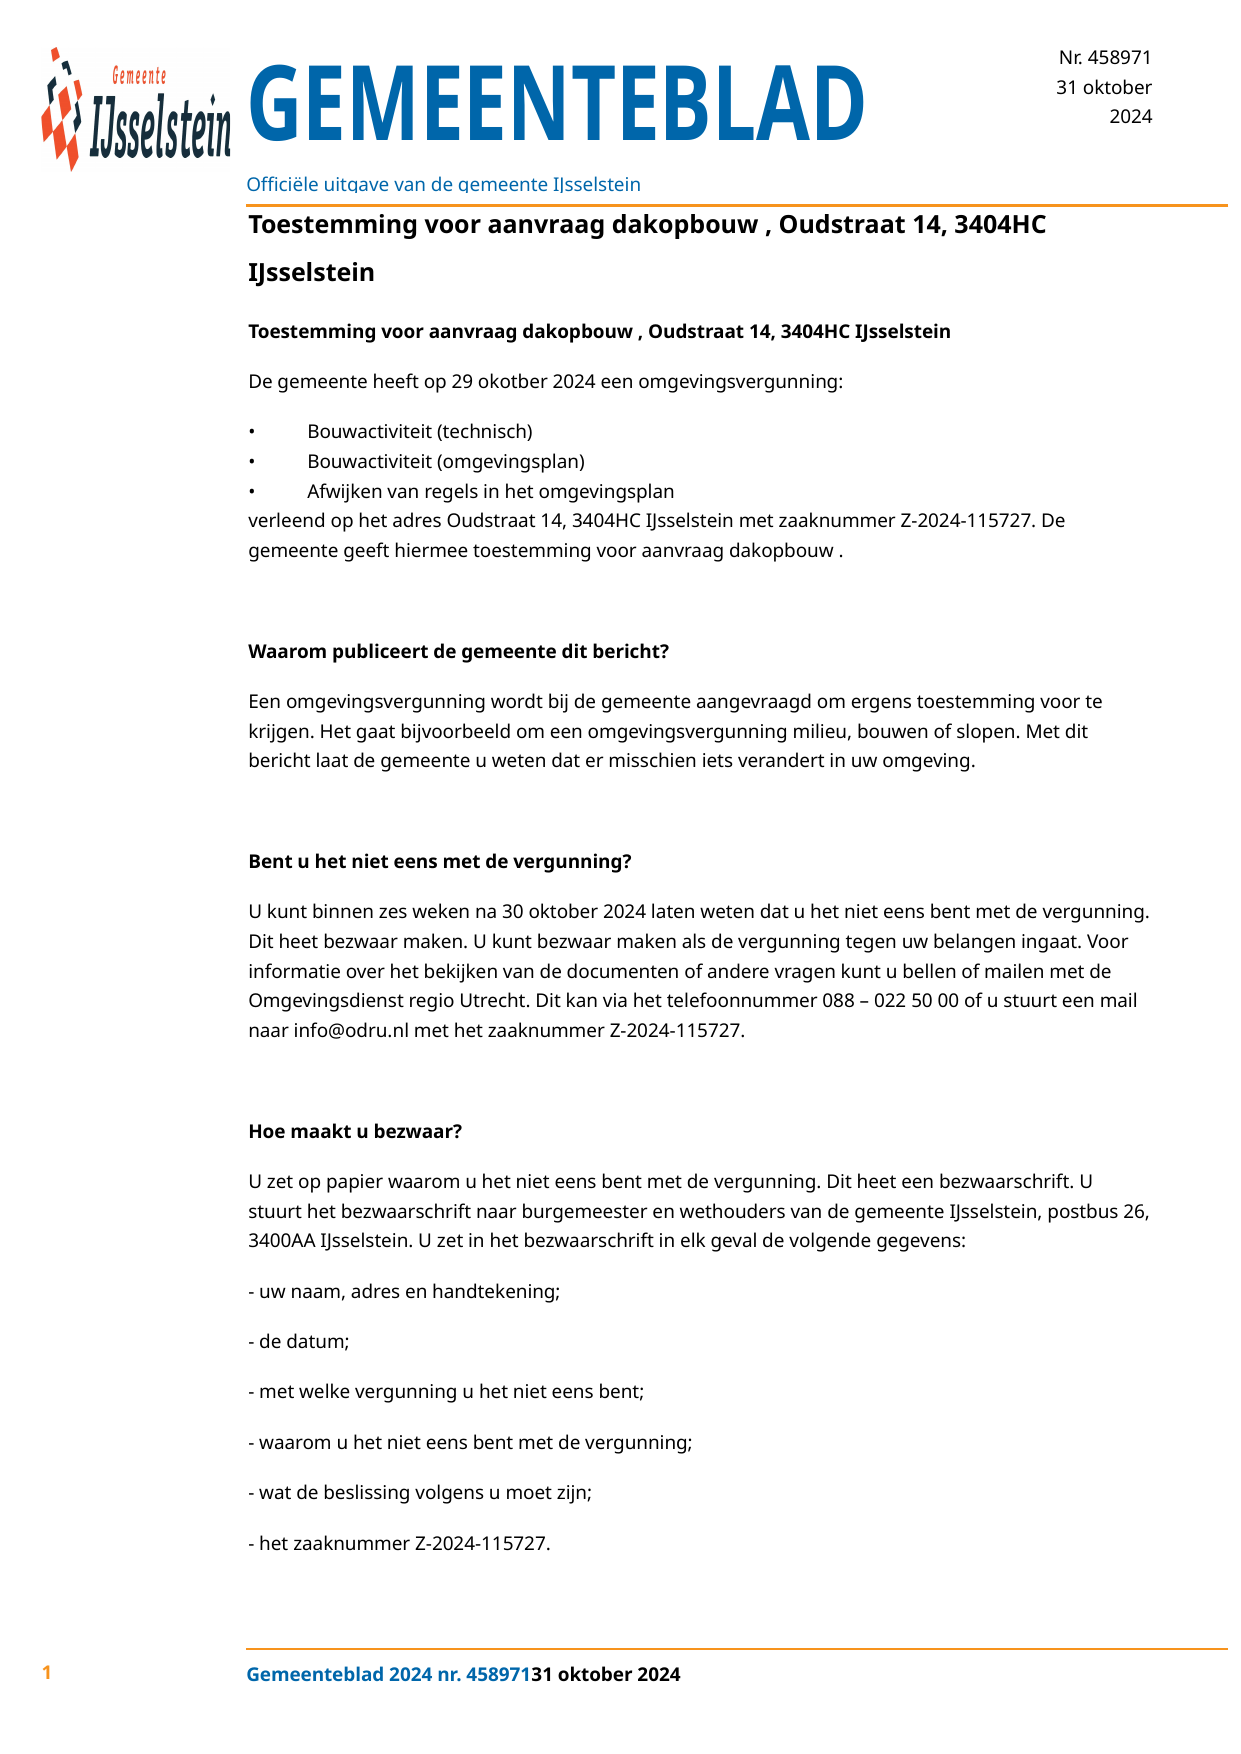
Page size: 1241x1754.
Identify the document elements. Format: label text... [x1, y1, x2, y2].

text Hoe maakt u bezwaar? [248, 1118, 1152, 1144]
text - wat de beslissing volgens u moet zijn; [248, 1479, 1152, 1505]
picture [41, 47, 231, 172]
text - het zaaknummer Z-2024-115727. [248, 1530, 1152, 1556]
text - de datum; [248, 1328, 1152, 1354]
text U kunt binnen zes weken na 30 oktober 2024 laten weten dat u het niet eens bent met de vergunning. Dit heet bezwaar maken. U kunt bezwaar maken als de vergunning tegen uw belangen ingaat. Voor informatie over het bekijken van de documenten of andere vragen kunt u bellen of mailen met de Omgevingsdienst regio Utrecht. Dit kan via het telefoonnummer 088 – 022 50 00 of u stuurt een mail naar info@odru.nl met het zaaknummer Z-2024-115727. [248, 899, 1152, 1043]
text verleend op het adres Oudstraat 14, 3404HC IJsselstein met zaaknummer Z-2024-115727. De gemeente geeft hiermee toestemming voor aanvraag dakopbouw . [248, 507, 1152, 563]
text Toestemming voor aanvraag dakopbouw , Oudstraat 14, 3404HC IJsselstein [248, 207, 1152, 288]
list Bouwactiviteit (omgevingsplan) [248, 448, 1152, 474]
text - met welke vergunning u het niet eens bent; [248, 1379, 1152, 1404]
text De gemeente heeft op 29 okotber 2024 een omgevingsvergunning: [248, 368, 1152, 394]
list Afwijken van regels in het omgevingsplan [248, 478, 1152, 504]
text U zet op papier waarom u het niet eens bent met de vergunning. Dit heet een bezwaarschrift. U stuurt het bezwaarschrift naar burgemeester en wethouders van de gemeente IJsselstein, postbus 26, 3400AA IJsselstein. U zet in het bezwaarschrift in elk geval de volgende gegevens: [248, 1168, 1152, 1253]
text Bent u het niet eens met de vergunning? [248, 848, 1152, 874]
text Waarom publiceert de gemeente dit bericht? [248, 638, 1152, 664]
text - uw naam, adres en handtekening; [248, 1278, 1152, 1304]
list Bouwactiviteit (technisch) [248, 419, 1152, 444]
text Toestemming voor aanvraag dakopbouw , Oudstraat 14, 3404HC IJsselstein [248, 318, 1152, 344]
text Een omgevingsvergunning wordt bij de gemeente aangevraagd om ergens toestemming voor te krijgen. Het gaat bijvoorbeeld om een omgevingsvergunning milieu, bouwen of slopen. Met dit bericht laat de gemeente u weten dat er misschien iets verandert in uw omgeving. [248, 688, 1152, 773]
text - waarom u het niet eens bent met de vergunning; [248, 1429, 1152, 1455]
